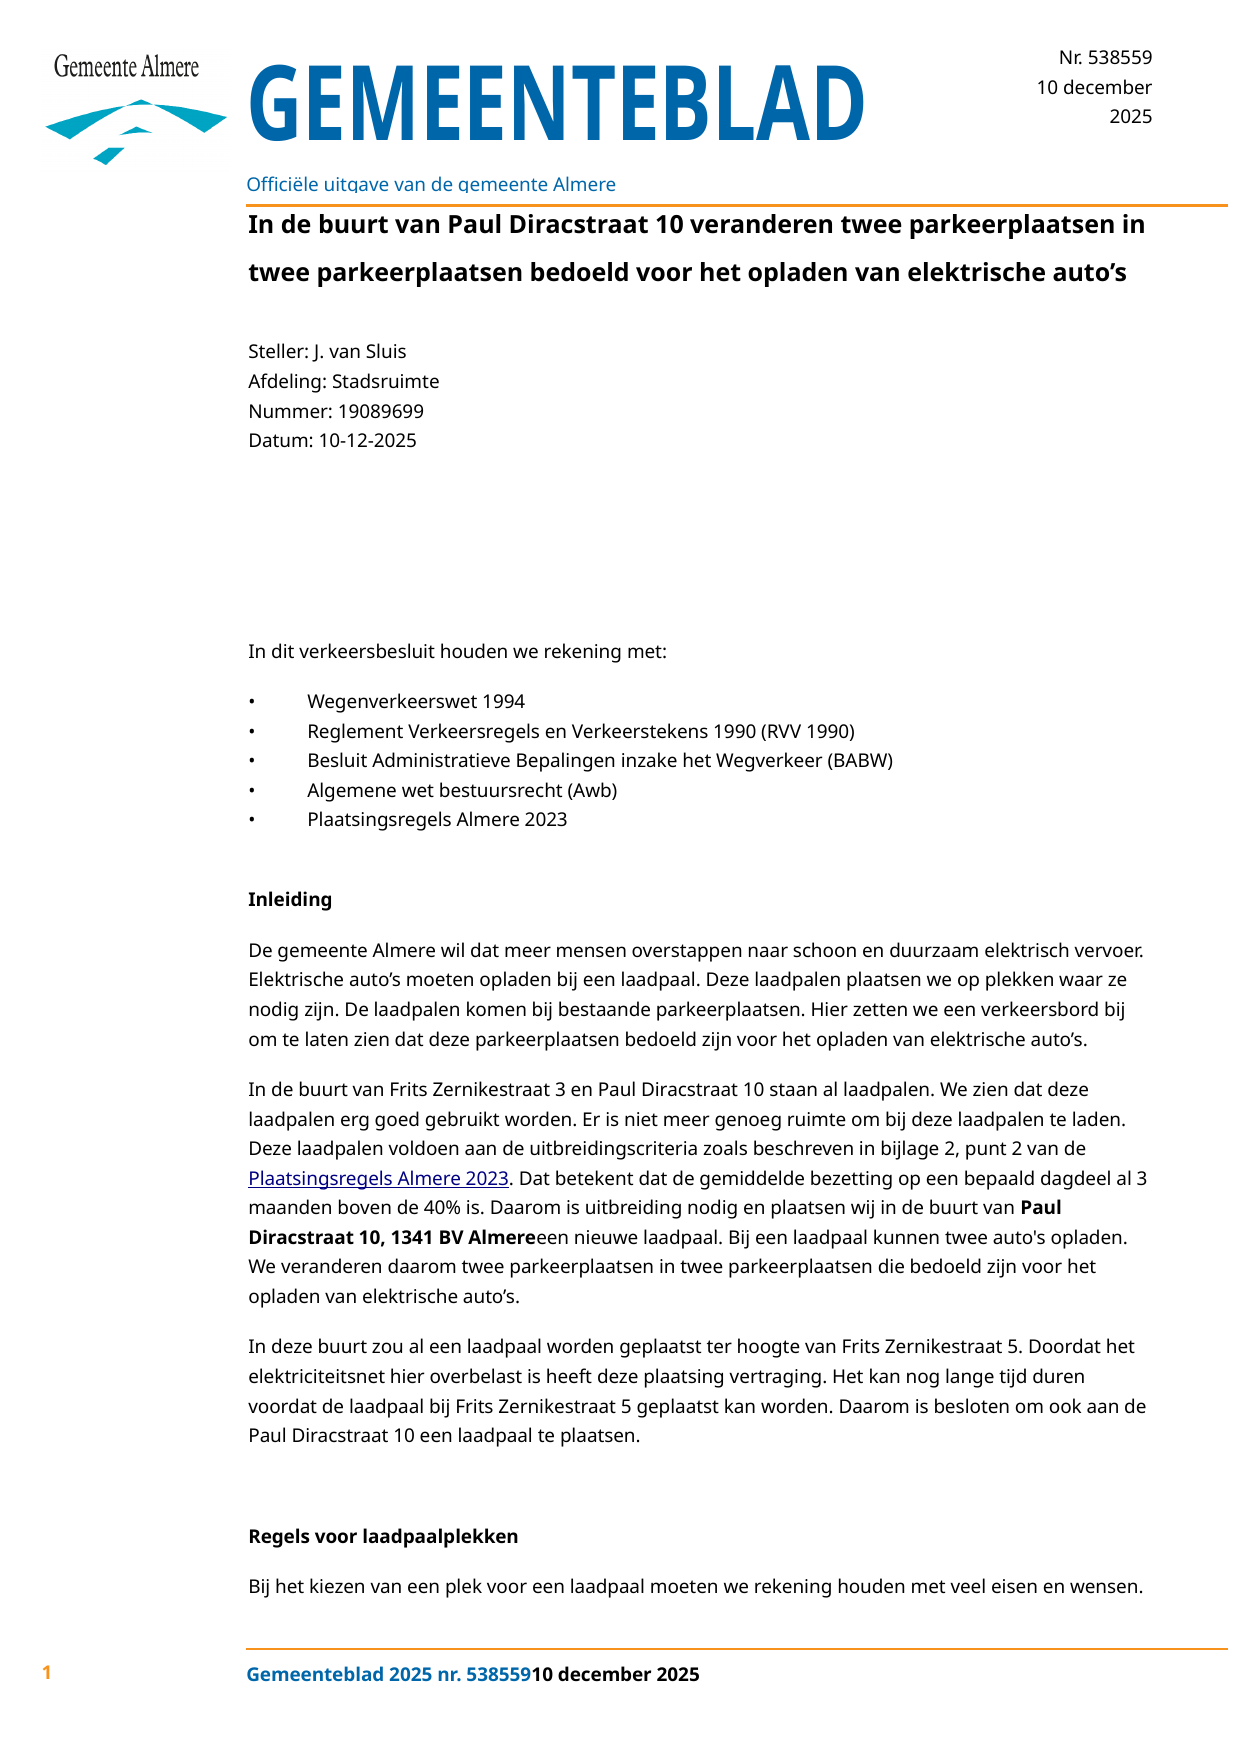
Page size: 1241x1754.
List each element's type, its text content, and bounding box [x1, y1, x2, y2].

list Algemene wet bestuursrecht (Awb) [248, 777, 1152, 803]
text In deze buurt zou al een laadpaal worden geplaatst ter hoogte van Frits Zernikestraat 5. Doordat het elektriciteitsnet hier overbelast is heeft deze plaatsing vertraging. Het kan nog lange tijd duren voordat de laadpaal bij Frits Zernikestraat 5 geplaatst kan worden. Daarom is besloten om ook aan de Paul Diracstraat 10 een laadpaal te plaatsen. [248, 1334, 1152, 1448]
picture [41, 47, 231, 172]
text De gemeente Almere wil dat meer mensen overstappen naar schoon en duurzaam elektrisch vervoer. Elektrische auto’s moeten opladen bij een laadpaal. Deze laadpalen plaatsen we op plekken waar ze nodig zijn. De laadpalen komen bij bestaande parkeerplaatsen. Hier zetten we een verkeersbord bij om te laten zien dat deze parkeerplaatsen bedoeld zijn voor het opladen van elektrische auto’s. [248, 937, 1152, 1051]
text In de buurt van Frits Zernikestraat 3 en Paul Diracstraat 10 staan al laadpalen. We zien dat deze laadpalen erg goed gebruikt worden. Er is niet meer genoeg ruimte om bij deze laadpalen te laden. Deze laadpalen voldoen aan de uitbreidingscriteria zoals beschreven in bijlage 2, punt 2 van de Plaatsingsregels Almere 2023. Dat betekent dat de gemiddelde bezetting op een bepaald dagdeel al 3 maanden boven de 40% is. Daarom is uitbreiding nodig en plaatsen wij in de buurt van Paul Diracstraat 10, 1341 BV Almereeen nieuwe laadpaal. Bij een laadpaal kunnen twee auto's opladen. We veranderen daarom twee parkeerplaatsen in twee parkeerplaatsen die bedoeld zijn voor het opladen van elektrische auto’s. [248, 1076, 1152, 1309]
list Plaatsingsregels Almere 2023 [248, 807, 1152, 832]
text In de buurt van Paul Diracstraat 10 veranderen twee parkeerplaatsen in twee parkeerplaatsen bedoeld voor het opladen van elektrische auto’s [248, 207, 1152, 288]
text Regels voor laadpaalplekken [248, 1523, 1152, 1549]
text Steller: J. van Sluis [248, 339, 1152, 364]
text Afdeling: Stadsruimte [248, 368, 1152, 394]
text Inleiding [248, 887, 1152, 912]
text Nummer: 19089699 [248, 398, 1152, 423]
list Besluit Administratieve Bepalingen inzake het Wegverkeer (BABW) [248, 747, 1152, 773]
text Bij het kiezen van een plek voor een laadpaal moeten we rekening houden met veel eisen en wensen. [248, 1574, 1152, 1599]
list Wegenverkeerswet 1994 [248, 688, 1152, 714]
text In dit verkeersbesluit houden we rekening met: [248, 638, 1152, 663]
text Datum: 10-12-2025 [248, 427, 1152, 453]
list Reglement Verkeersregels en Verkeerstekens 1990 (RVV 1990) [248, 718, 1152, 743]
